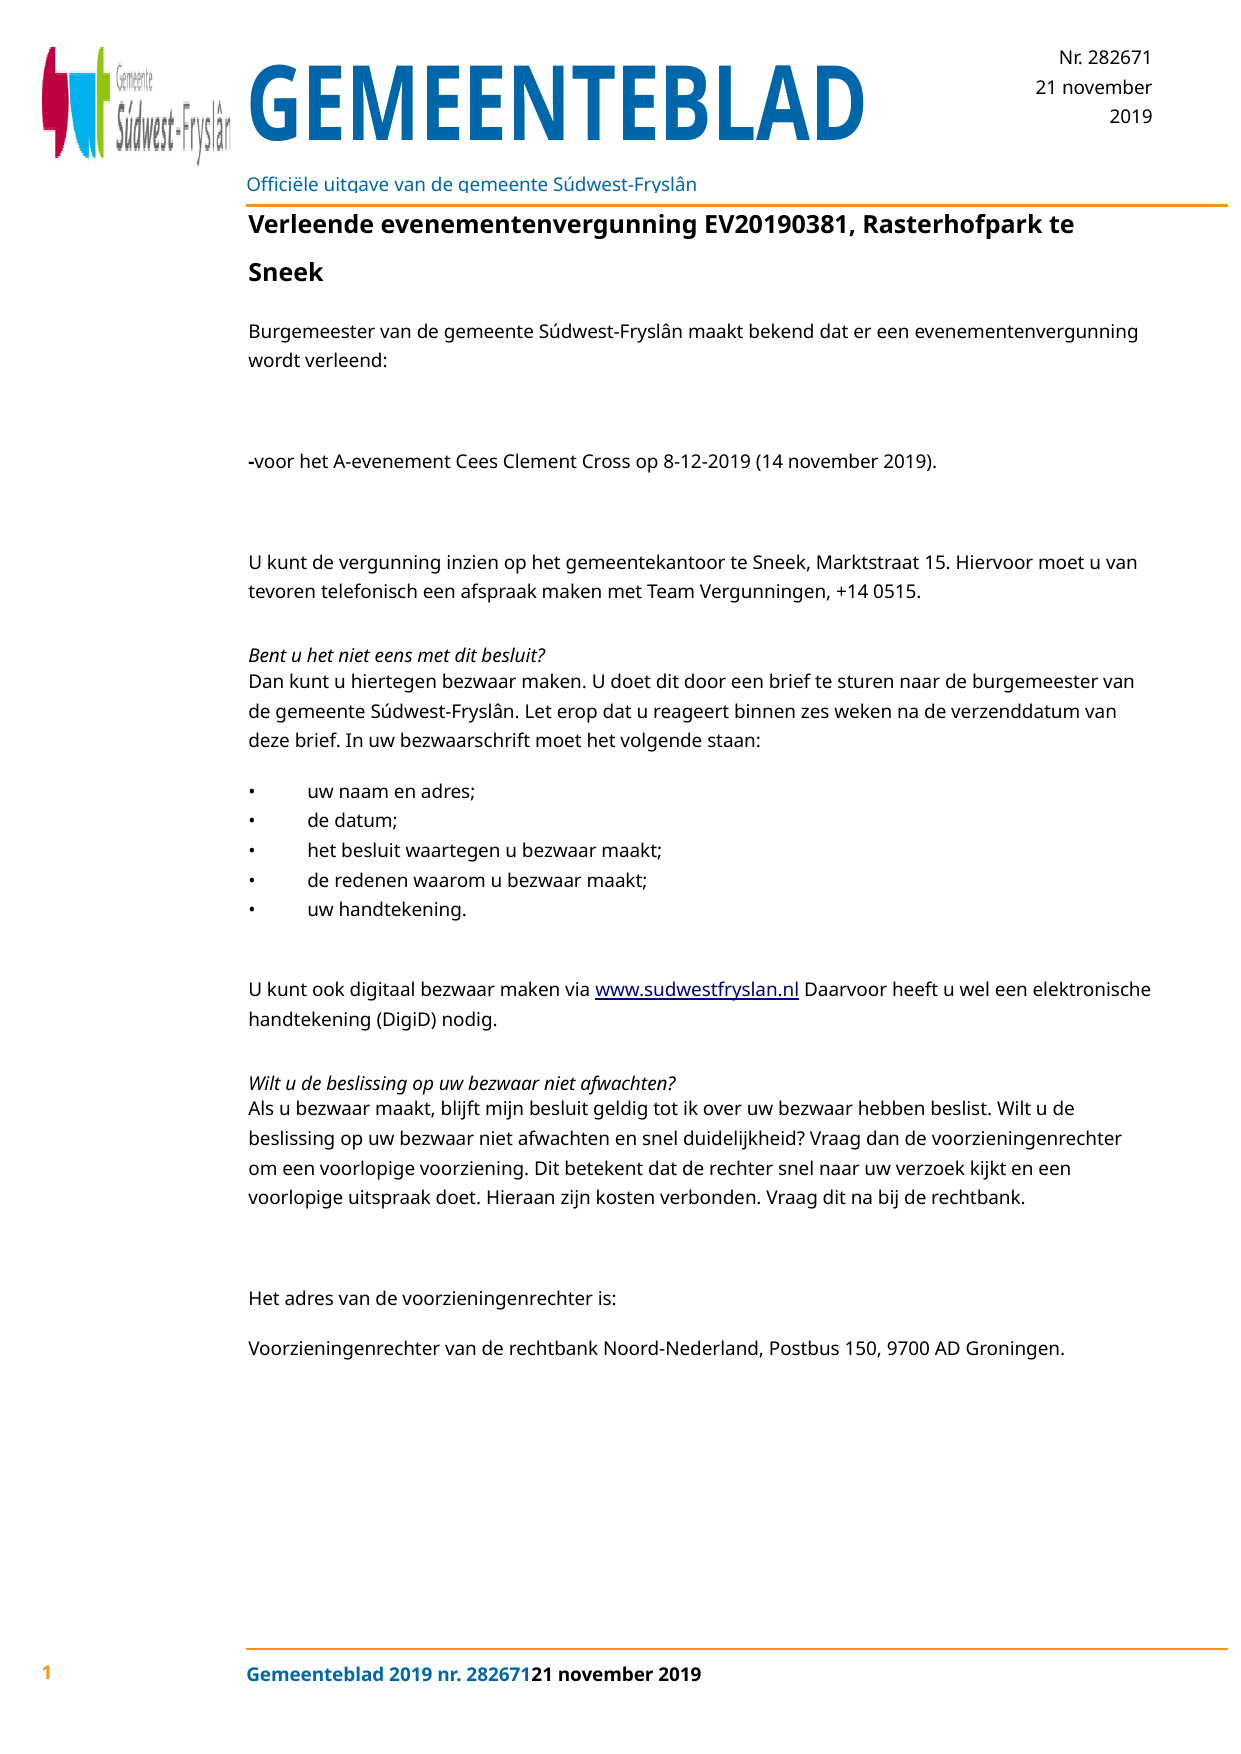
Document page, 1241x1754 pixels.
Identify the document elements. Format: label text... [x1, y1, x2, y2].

text Bent u het niet eens met dit besluit? [248, 643, 1152, 668]
text Het adres van de voorzieningenrechter is: [248, 1285, 1152, 1311]
text Verleende evenementenvergunning EV20190381, Rasterhofpark te Sneek [248, 207, 1152, 288]
text Als u bezwaar maakt, blijft mijn besluit geldig tot ik over uw bezwaar hebben beslist. Wilt u de beslissing op uw bezwaar niet afwachten en snel duidelijkheid? Vraag dan de voorzieningenrechter om een voorlopige voorziening. Dit betekent dat de rechter snel naar uw verzoek kijkt en een voorlopige uitspraak doet. Hieraan zijn kosten verbonden. Vraag dit na bij de rechtbank. [248, 1096, 1152, 1210]
text Wilt u de beslissing op uw bezwaar niet afwachten? [248, 1070, 1152, 1096]
list uw naam en adres; [248, 778, 1152, 804]
list de datum; [248, 808, 1152, 833]
text U kunt de vergunning inzien op het gemeentekantoor te Sneek, Marktstraat 15. Hiervoor moet u van tevoren telefonisch een afspraak maken met Team Vergunningen, +14 0515. [248, 549, 1152, 604]
list het besluit waartegen u bezwaar maakt; [248, 837, 1152, 863]
list de redenen waarom u bezwaar maakt; [248, 867, 1152, 892]
text Voorzieningenrechter van de rechtbank Noord-Nederland, Postbus 150, 9700 AD Groningen. [248, 1336, 1152, 1361]
text Dan kunt u hiertegen bezwaar maken. U doet dit door een brief te sturen naar de burgemeester van de gemeente Súdwest-Fryslân. Let erop dat u reageert binnen zes weken na de verzenddatum van deze brief. In uw bezwaarschrift moet het volgende staan: [248, 668, 1152, 753]
list uw handtekening. [248, 896, 1152, 922]
picture [41, 47, 231, 172]
text Burgemeester van de gemeente Súdwest-Fryslân maakt bekend dat er een evenementenvergunning wordt verleend: [248, 318, 1152, 373]
text U kunt ook digitaal bezwaar maken via www.sudwestfryslan.nl Daarvoor heeft u wel een elektronische handtekening (DigiD) nodig. [248, 976, 1152, 1032]
text -voor het A-evenement Cees Clement Cross op 8-12-2019 (14 november 2019). [248, 448, 1152, 474]
